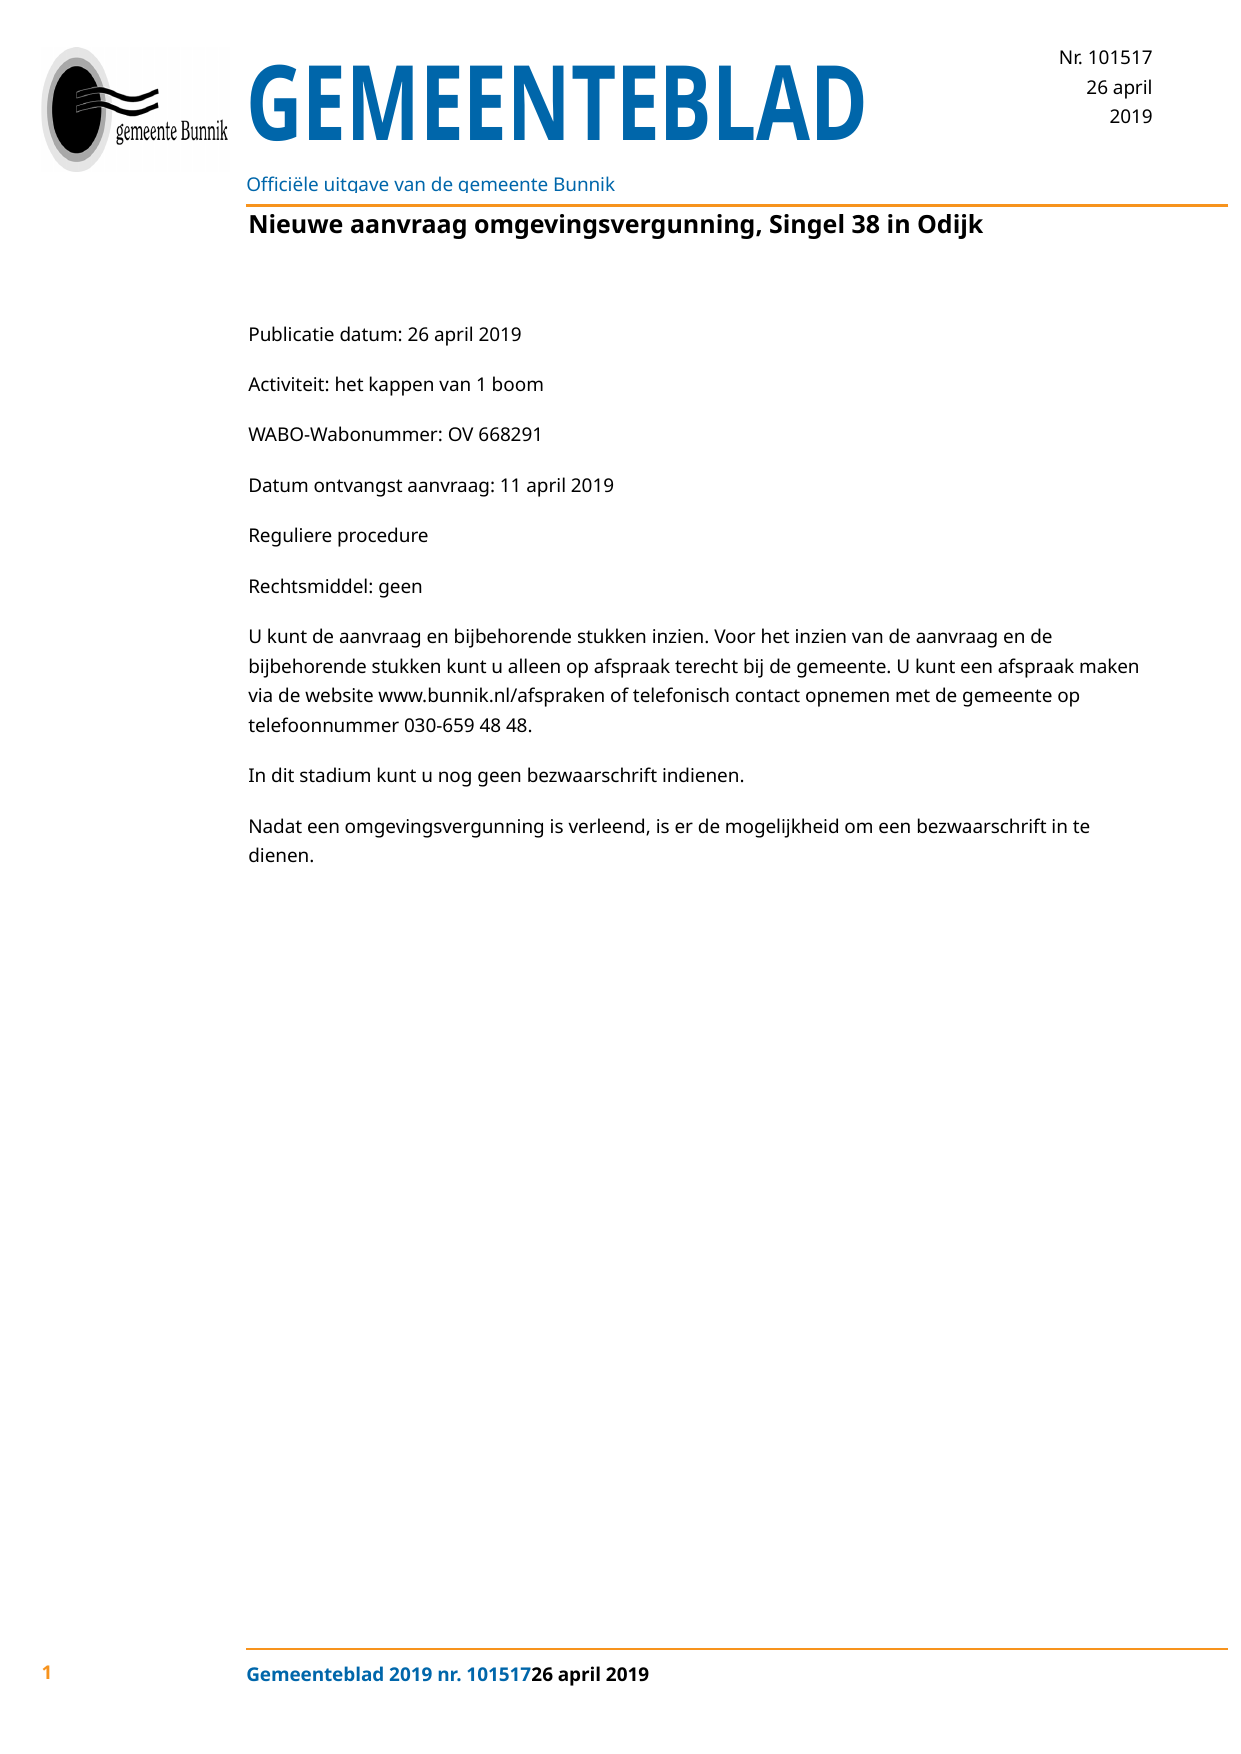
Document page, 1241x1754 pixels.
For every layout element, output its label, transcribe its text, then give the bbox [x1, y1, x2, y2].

text WABO-Wabonummer: OV 668291 [248, 422, 1152, 447]
text Nadat een omgevingsvergunning is verleend, is er de mogelijkheid om een bezwaarschrift in te dienen. [248, 813, 1152, 868]
text Publicatie datum: 26 april 2019 [248, 321, 1152, 346]
picture [41, 47, 231, 172]
text Rechtsmiddel: geen [248, 573, 1152, 598]
text Activiteit: het kappen van 1 boom [248, 371, 1152, 397]
text In dit stadium kunt u nog geen bezwaarschrift indienen. [248, 762, 1152, 788]
text U kunt de aanvraag en bijbehorende stukken inzien. Voor het inzien van de aanvraag en de bijbehorende stukken kunt u alleen op afspraak terecht bij de gemeente. U kunt een afspraak maken via de website www.bunnik.nl/afspraken of telefonisch contact opnemen met de gemeente op telefoonnummer 030-659 48 48. [248, 623, 1152, 738]
text Datum ontvangst aanvraag: 11 april 2019 [248, 472, 1152, 498]
text Reguliere procedure [248, 522, 1152, 548]
text Nieuwe aanvraag omgevingsvergunning, Singel 38 in Odijk [248, 207, 1152, 241]
